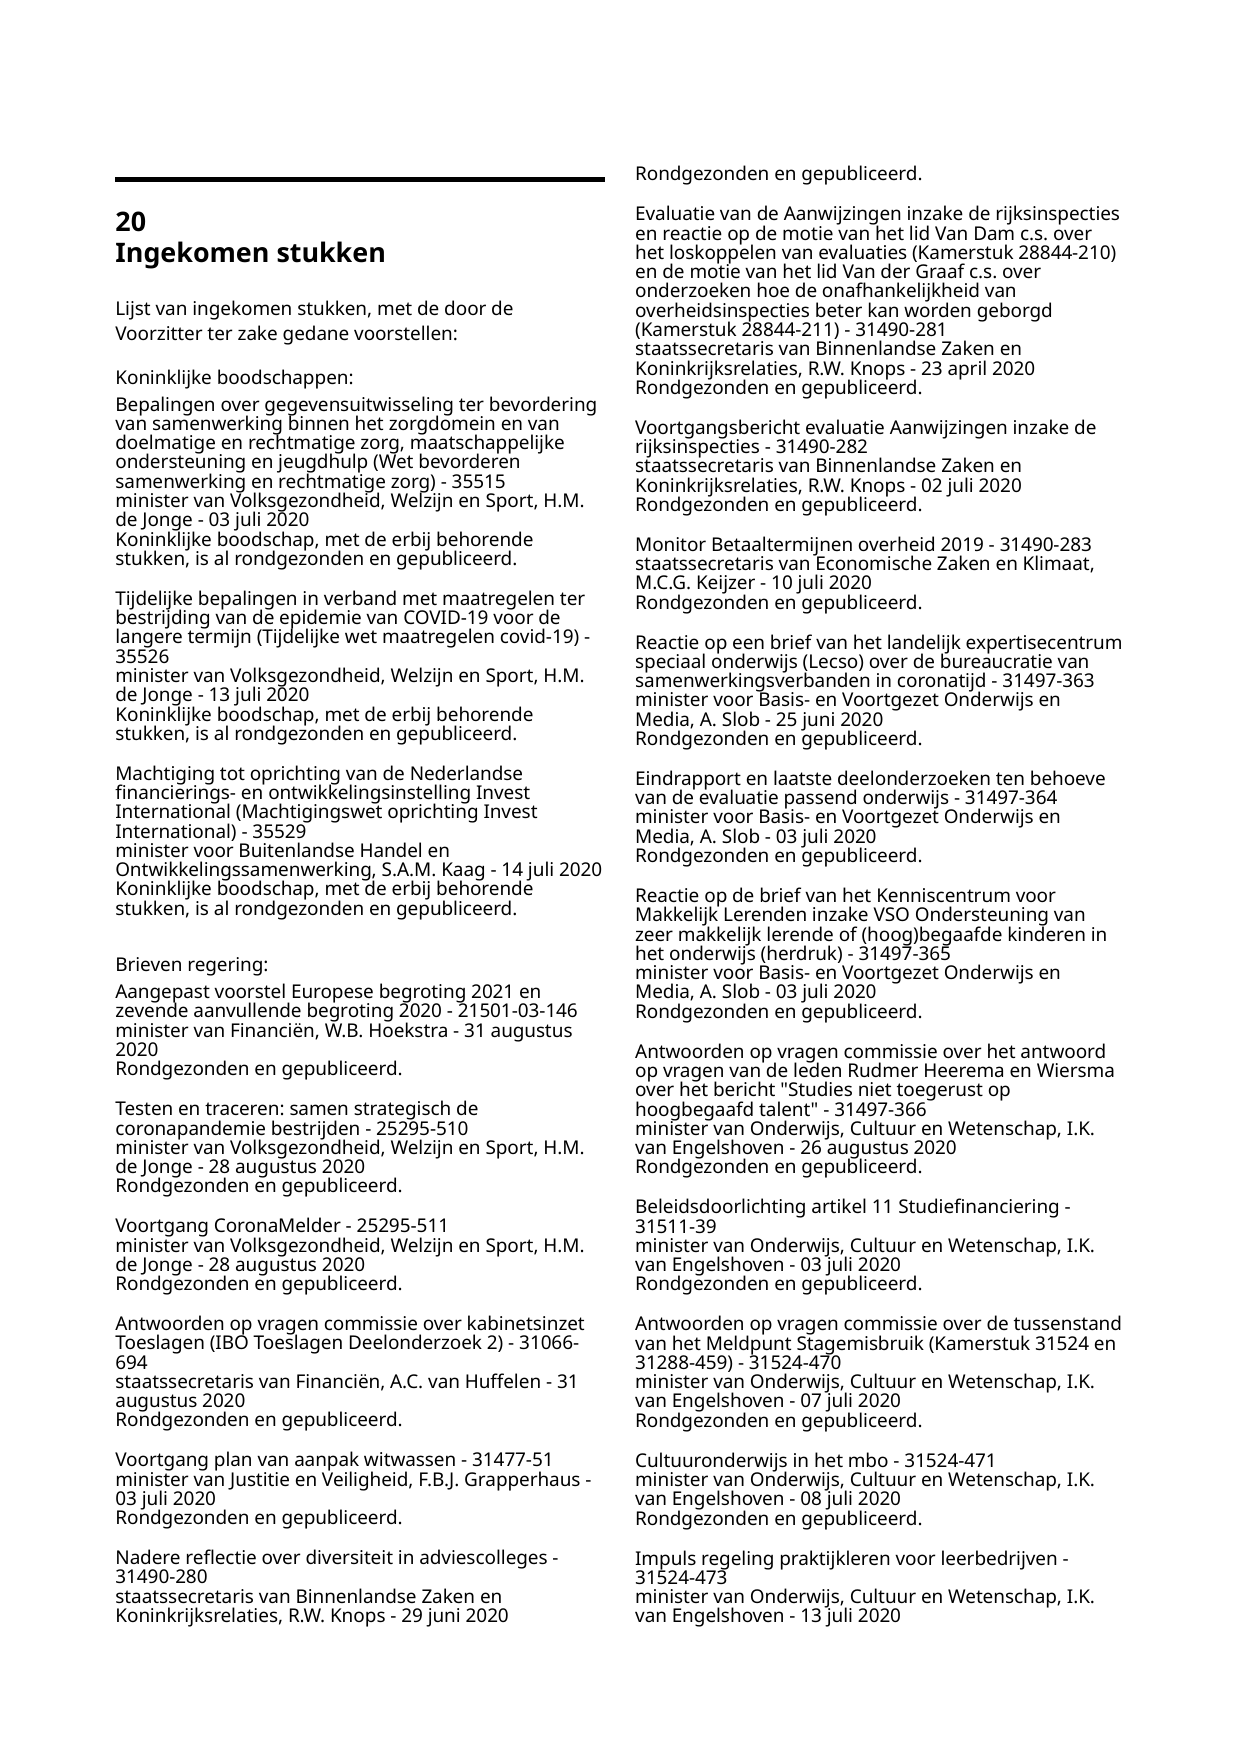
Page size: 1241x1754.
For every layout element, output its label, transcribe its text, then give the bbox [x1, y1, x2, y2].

text Antwoorden op vragen commissie over het antwoord op vragen van de leden Rudmer Heerema en Wiersma over het bericht "Studies niet toegerust op hoogbegaafd talent" - 31497-366 [635, 1043, 1125, 1120]
text minister van Onderwijs, Cultuur en Wetenschap, I.K. van Engelshoven - 26 augustus 2020 [635, 1120, 1125, 1158]
text Nadere reflectie over diversiteit in adviescolleges - 31490-280 [115, 1549, 605, 1588]
text Monitor Betaaltermijnen overheid 2019 - 31490-283 [635, 536, 1125, 555]
text Antwoorden op vragen commissie over kabinetsinzet Toeslagen (IBO Toeslagen Deelonderzoek 2) - 31066-694 [115, 1315, 605, 1373]
text minister voor Basis- en Voortgezet Onderwijs en Media, A. Slob - 25 juni 2020 [635, 691, 1125, 730]
text minister voor Buitenlandse Handel en Ontwikkelingssamenwerking, S.A.M. Kaag - 14 juli 2020 [115, 842, 605, 880]
text Rondgezonden en gepubliceerd. [635, 1275, 1125, 1295]
text Ingekomen stukken [115, 239, 605, 283]
text Reactie op de brief van het Kenniscentrum voor Makkelijk Lerenden inzake VSO Ondersteuning van zeer makkelijk lerende of (hoog)begaafde kinderen in het onderwijs (herdruk) - 31497-365 [635, 887, 1125, 964]
text Voortgang CoronaMelder - 25295-511 [115, 1217, 605, 1237]
text staatssecretaris van Binnenlandse Zaken en Koninkrijksrelaties, R.W. Knops - 02 juli 2020 [635, 457, 1125, 496]
text minister voor Basis- en Voortgezet Onderwijs en Media, A. Slob - 03 juli 2020 [635, 808, 1125, 847]
text Rondgezonden en gepubliceerd. [635, 1003, 1125, 1022]
text minister van Volksgezondheid, Welzijn en Sport, H.M. de Jonge - 28 augustus 2020 [115, 1237, 605, 1275]
text minister van Volksgezondheid, Welzijn en Sport, H.M. de Jonge - 03 juli 2020 [115, 492, 605, 531]
text Rondgezonden en gepubliceerd. [635, 594, 1125, 613]
text minister van Onderwijs, Cultuur en Wetenschap, I.K. van Engelshoven - 13 juli 2020 [635, 1588, 1125, 1627]
text Koninklijke boodschap, met de erbij behorende stukken, is al rondgezonden en gepubliceerd. [115, 880, 605, 919]
text Voortgangsbericht evaluatie Aanwijzingen inzake de rijksinspecties - 31490-282 [635, 419, 1125, 457]
text Rondgezonden en gepubliceerd. [635, 1158, 1125, 1178]
text minister van Onderwijs, Cultuur en Wetenschap, I.K. van Engelshoven - 08 juli 2020 [635, 1471, 1125, 1509]
text staatssecretaris van Binnenlandse Zaken en Koninkrijksrelaties, R.W. Knops - 29 juni 2020 [115, 1588, 605, 1626]
text Machtiging tot oprichting van de Nederlandse financierings- en ontwikkelingsinstelling Invest International (Machtigingswet oprichting Invest International) - 35529 [115, 765, 605, 842]
text Rondgezonden en gepubliceerd. [115, 1411, 605, 1431]
text Antwoorden op vragen commissie over de tussenstand van het Meldpunt Stagemisbruik (Kamerstuk 31524 en 31288-459) - 31524-470 [635, 1315, 1125, 1373]
text Rondgezonden en gepubliceerd. [115, 1060, 605, 1079]
text Rondgezonden en gepubliceerd. [115, 1275, 605, 1294]
text Bepalingen over gegevensuitwisseling ter bevordering van samenwerking binnen het zorgdomein en van doelmatige en rechtmatige zorg, maatschappelijke ondersteuning en jeugdhulp (Wet bevorderen samenwerking en rechtmatige zorg) - 35515 [115, 396, 605, 492]
text 20 [115, 203, 605, 239]
text Tijdelijke bepalingen in verband met maatregelen ter bestrijding van de epidemie van COVID-19 voor de langere termijn (Tijdelijke wet maatregelen covid-19) - 35526 [115, 590, 605, 667]
text Koninklijke boodschap, met de erbij behorende stukken, is al rondgezonden en gepubliceerd. [115, 706, 605, 744]
text minister van Onderwijs, Cultuur en Wetenschap, I.K. van Engelshoven - 07 juli 2020 [635, 1373, 1125, 1412]
text Brieven regering: [115, 951, 605, 977]
text Impuls regeling praktijkleren voor leerbedrijven - 31524-473 [635, 1549, 1125, 1588]
text Rondgezonden en gepubliceerd. [635, 1412, 1125, 1431]
text Aangepast voorstel Europese begroting 2021 en zevende aanvullende begroting 2020 - 21501-03-146 [115, 983, 605, 1022]
text minister van Volksgezondheid, Welzijn en Sport, H.M. de Jonge - 28 augustus 2020 [115, 1139, 605, 1177]
text Voortgang plan van aanpak witwassen - 31477-51 [115, 1451, 605, 1471]
text Cultuuronderwijs in het mbo - 31524-471 [635, 1452, 1125, 1471]
text Rondgezonden en gepubliceerd. [115, 1509, 605, 1528]
text minister van Volksgezondheid, Welzijn en Sport, H.M. de Jonge - 13 juli 2020 [115, 667, 605, 706]
text Beleidsdoorlichting artikel 11 Studiefinanciering - 31511-39 [635, 1198, 1125, 1237]
text staatssecretaris van Financiën, A.C. van Huffelen - 31 augustus 2020 [115, 1373, 605, 1411]
text minister van Financiën, W.B. Hoekstra - 31 augustus 2020 [115, 1022, 605, 1060]
text Koninklijke boodschap, met de erbij behorende stukken, is al rondgezonden en gepubliceerd. [115, 531, 605, 569]
text minister van Justitie en Veiligheid, F.B.J. Grapperhaus - 03 juli 2020 [115, 1471, 605, 1509]
text Rondgezonden en gepubliceerd. [635, 165, 1125, 184]
text minister voor Basis- en Voortgezet Onderwijs en Media, A. Slob - 03 juli 2020 [635, 964, 1125, 1003]
text Evaluatie van de Aanwijzingen inzake de rijksinspecties en reactie op de motie van het lid Van Dam c.s. over het loskoppelen van evaluaties (Kamerstuk 28844-210) en de motie van het lid Van der Graaf c.s. over onderzoeken hoe de onafhankelijkheid van overheidsinspecties beter kan worden geborgd (Kamerstuk 28844-211) - 31490-281 [635, 205, 1125, 340]
text Testen en traceren: samen strategisch de coronapandemie bestrijden - 25295-510 [115, 1100, 605, 1139]
text Rondgezonden en gepubliceerd. [635, 730, 1125, 749]
text staatssecretaris van Economische Zaken en Klimaat, M.C.G. Keijzer - 10 juli 2020 [635, 555, 1125, 594]
text staatssecretaris van Binnenlandse Zaken en Koninkrijksrelaties, R.W. Knops - 23 april 2020 [635, 340, 1125, 379]
text Eindrapport en laatste deelonderzoeken ten behoeve van de evaluatie passend onderwijs - 31497-364 [635, 770, 1125, 808]
text Reactie op een brief van het landelijk expertisecentrum speciaal onderwijs (Lecso) over de bureaucratie van samenwerkingsverbanden in coronatijd - 31497-363 [635, 634, 1125, 691]
text Rondgezonden en gepubliceerd. [635, 1509, 1125, 1529]
text Rondgezonden en gepubliceerd. [635, 379, 1125, 398]
text Lijst van ingekomen stukken, met de door de Voorzitter ter zake gedane voorstellen: [115, 295, 605, 346]
text Rondgezonden en gepubliceerd. [635, 847, 1125, 866]
text Rondgezonden en gepubliceerd. [635, 496, 1125, 515]
text minister van Onderwijs, Cultuur en Wetenschap, I.K. van Engelshoven - 03 juli 2020 [635, 1237, 1125, 1275]
text Koninklijke boodschappen: [115, 364, 605, 390]
text Rondgezonden en gepubliceerd. [115, 1177, 605, 1197]
